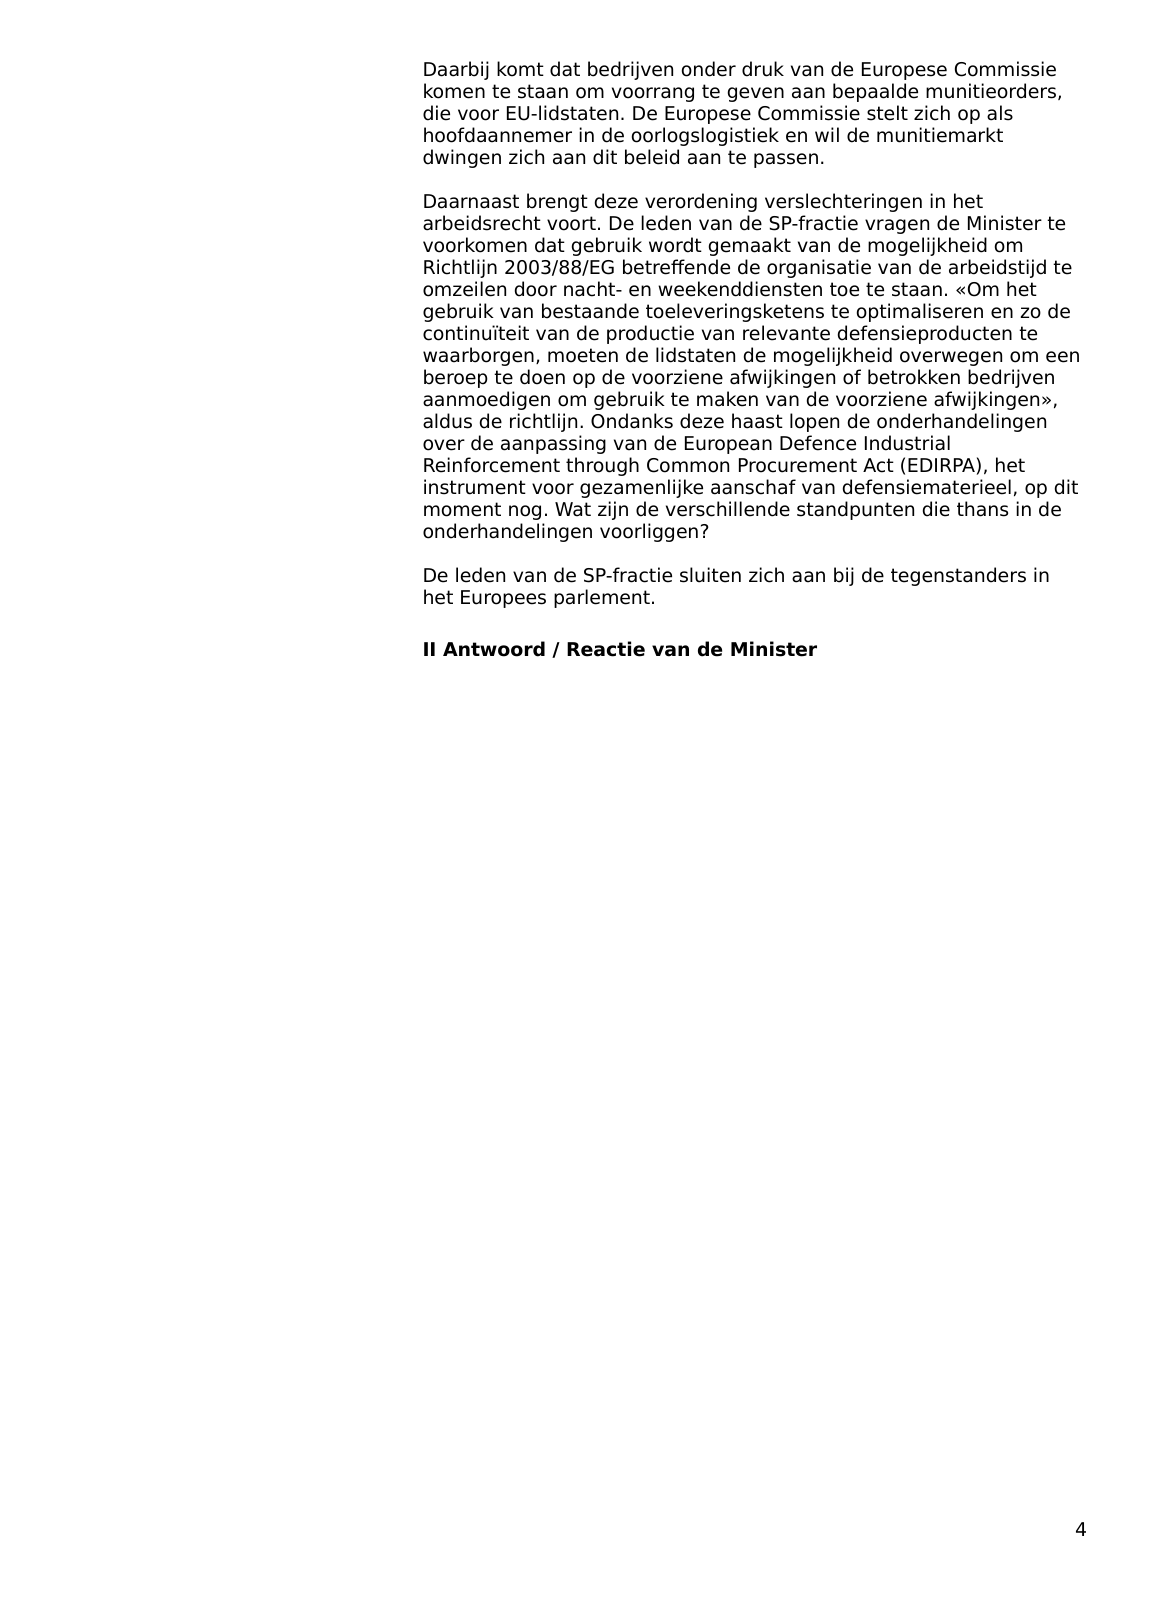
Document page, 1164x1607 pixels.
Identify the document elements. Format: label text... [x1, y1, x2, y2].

text Daarbij komt dat bedrijven onder druk van de Europese Commissie komen te staan om voorrang te geven aan bepaalde munitieorders, die voor EU-lidstaten. De Europese Commissie stelt zich op als hoofdaannemer in de oorlogslogistiek en wil de munitiemarkt dwingen zich aan dit beleid aan te passen. [422, 59, 1087, 169]
text De leden van de SP-fractie sluiten zich aan bij de tegenstanders in het Europees parlement. [422, 565, 1087, 609]
subtitle II Antwoord / Reactie van de Minister [422, 639, 1087, 661]
text Daarnaast brengt deze verordening verslechteringen in het arbeidsrecht voort. De leden van de SP-fractie vragen de Minister te voorkomen dat gebruik wordt gemaakt van de mogelijkheid om Richtlijn 2003/88/EG betreffende de organisatie van de arbeidstijd te omzeilen door nacht- en weekenddiensten toe te staan. «Om het gebruik van bestaande toeleveringsketens te optimaliseren en zo de continuïteit van de productie van relevante defensieproducten te waarborgen, moeten de lidstaten de mogelijkheid overwegen om een beroep te doen op de voorziene afwijkingen of betrokken bedrijven aanmoedigen om gebruik te maken van de voorziene afwijkingen», aldus de richtlijn. Ondanks deze haast lopen de onderhandelingen over de aanpassing van de European Defence Industrial Reinforcement through Common Procurement Act (EDIRPA), het instrument voor gezamenlijke aanschaf van defensiematerieel, op dit moment nog. Wat zijn de verschillende standpunten die thans in de onderhandelingen voorliggen? [422, 191, 1087, 543]
